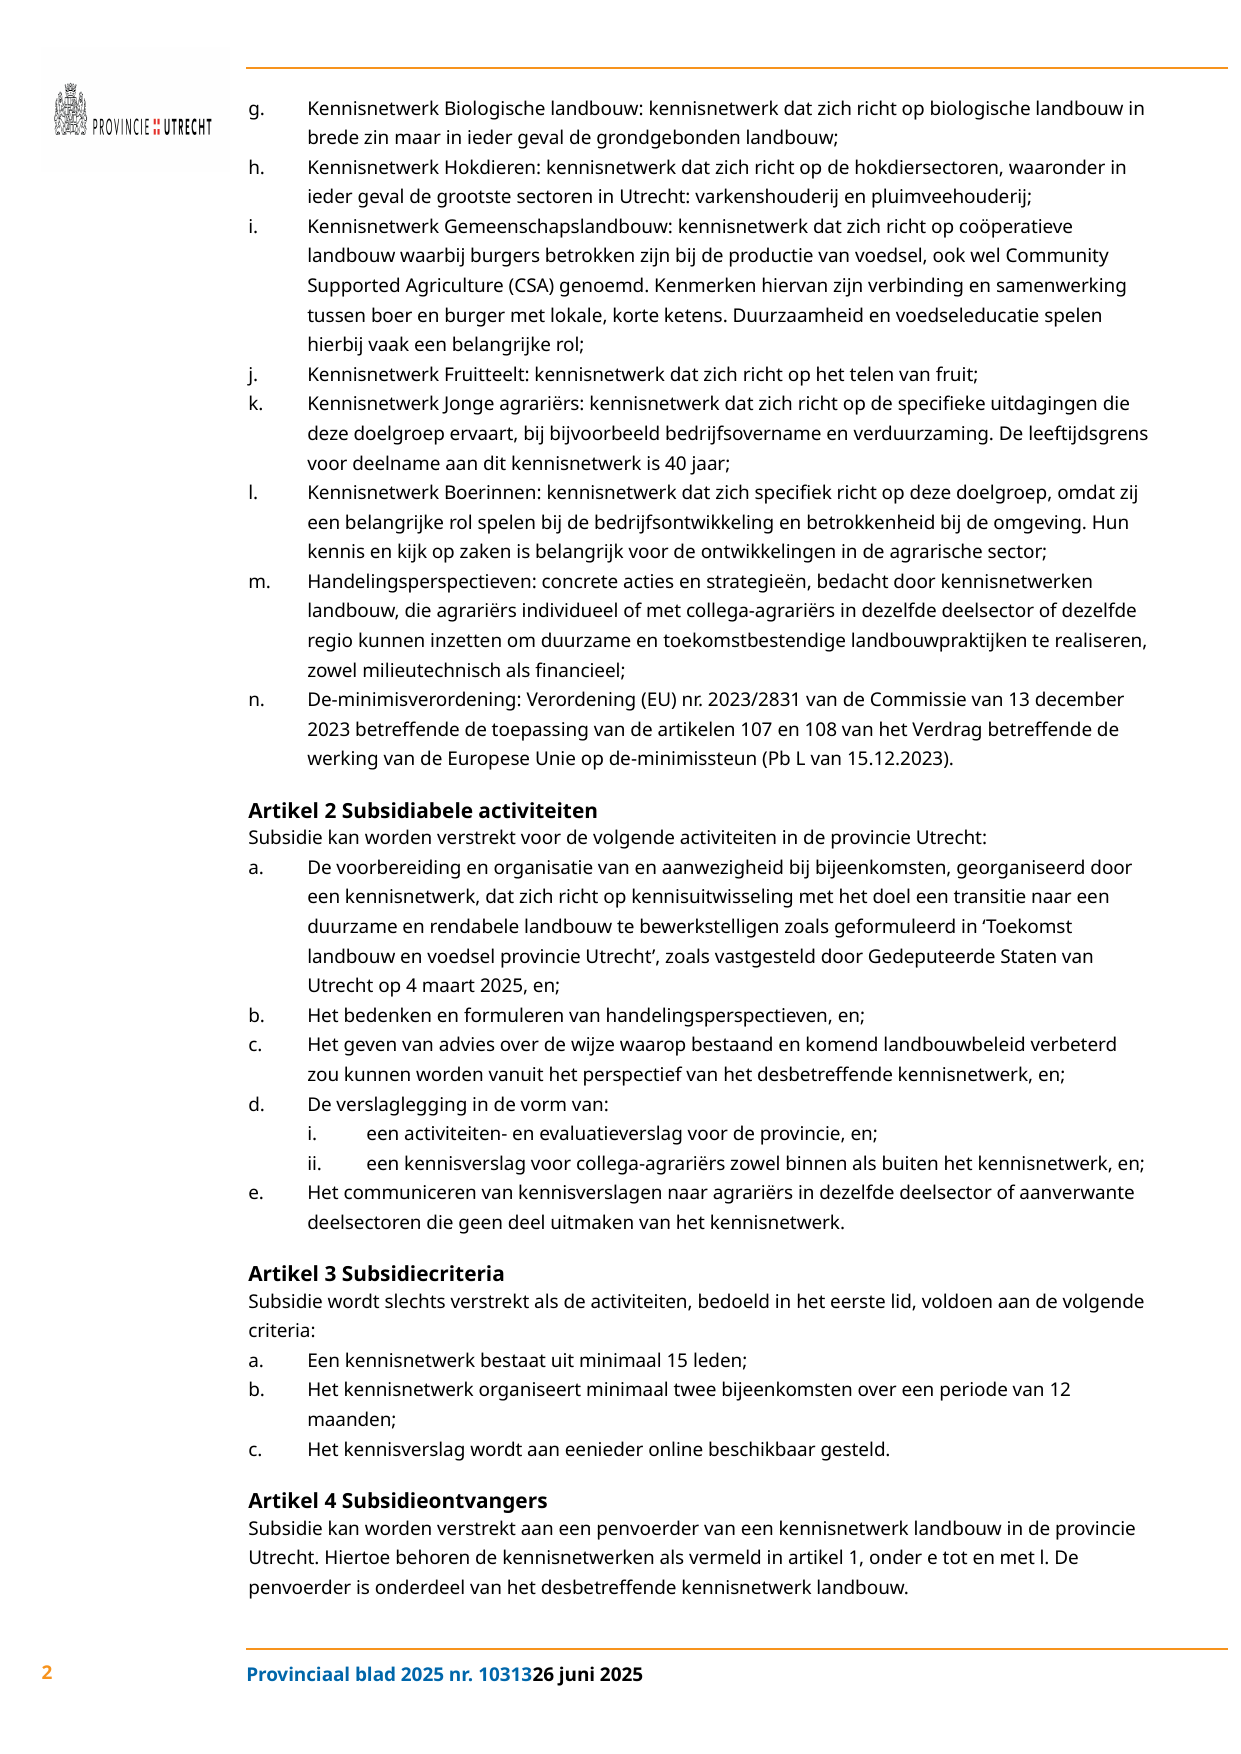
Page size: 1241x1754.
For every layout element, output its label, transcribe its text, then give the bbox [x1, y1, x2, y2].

list een activiteiten- en evaluatieverslag voor de provincie, en; [307, 1120, 1152, 1146]
list Het kennisverslag wordt aan eenieder online beschikbaar gesteld. [248, 1436, 1152, 1462]
picture [41, 47, 231, 172]
list Een kennisnetwerk bestaat uit minimaal 15 leden; [248, 1347, 1152, 1373]
text Artikel 2 Subsidiabele activiteiten [248, 796, 1152, 824]
text Subsidie kan worden verstrekt voor de volgende activiteiten in de provincie Utrecht: [248, 824, 1152, 850]
list Handelingsperspectieven: concrete acties en strategieën, bedacht door kennisnetwerken landbouw, die agrariërs individueel of met collega-agrariërs in dezelfde deelsector of dezelfde regio kunnen inzetten om duurzame en toekomstbestendige landbouwpraktijken te realiseren, zowel milieutechnisch als financieel; [248, 568, 1152, 683]
list De-minimisverordening: Verordening (EU) nr. 2023/2831 van de Commissie van 13 december 2023 betreffende de toepassing van de artikelen 107 en 108 van het Verdrag betreffende de werking van de Europese Unie op de-minimissteun (Pb L van 15.12.2023). [248, 686, 1152, 771]
list Kennisnetwerk Gemeenschapslandbouw: kennisnetwerk dat zich richt op coöperatieve landbouw waarbij burgers betrokken zijn bij de productie van voedsel, ook wel Community Supported Agriculture (CSA) genoemd. Kenmerken hiervan zijn verbinding en samenwerking tussen boer en burger met lokale, korte ketens. Duurzaamheid en voedseleducatie spelen hierbij vaak een belangrijke rol; [248, 213, 1152, 357]
list Het geven van advies over de wijze waarop bestaand en komend landbouwbeleid verbeterd zou kunnen worden vanuit het perspectief van het desbetreffende kennisnetwerk, en; [248, 1032, 1152, 1087]
list Kennisnetwerk Biologische landbouw: kennisnetwerk dat zich richt op biologische landbouw in brede zin maar in ieder geval de grondgebonden landbouw; [248, 95, 1152, 150]
list Het communiceren van kennisverslagen naar agrariërs in dezelfde deelsector of aanverwante deelsectoren die geen deel uitmaken van het kennisnetwerk. [248, 1179, 1152, 1235]
list Kennisnetwerk Hokdieren: kennisnetwerk dat zich richt op de hokdiersectoren, waaronder in ieder geval de grootste sectoren in Utrecht: varkenshouderij en pluimveehouderij; [248, 154, 1152, 209]
text Artikel 3 Subsidiecriteria [248, 1259, 1152, 1288]
list Kennisnetwerk Fruitteelt: kennisnetwerk dat zich richt op het telen van fruit; [248, 361, 1152, 387]
list Kennisnetwerk Jonge agrariërs: kennisnetwerk dat zich richt op de specifieke uitdagingen die deze doelgroep ervaart, bij bijvoorbeeld bedrijfsovername en verduurzaming. De leeftijdsgrens voor deelname aan dit kennisnetwerk is 40 jaar; [248, 391, 1152, 476]
text Artikel 4 Subsidieontvangers [248, 1486, 1152, 1515]
text Subsidie wordt slechts verstrekt als de activiteiten, bedoeld in het eerste lid, voldoen aan de volgende criteria: [248, 1288, 1152, 1343]
list De voorbereiding en organisatie van en aanwezigheid bij bijeenkomsten, georganiseerd door een kennisnetwerk, dat zich richt op kennisuitwisseling met het doel een transitie naar een duurzame en rendabele landbouw te bewerkstelligen zoals geformuleerd in ‘Toekomst landbouw en voedsel provincie Utrecht’, zoals vastgesteld door Gedeputeerde Staten van Utrecht op 4 maart 2025, en; [248, 854, 1152, 998]
list een kennisverslag voor collega-agrariërs zowel binnen als buiten het kennisnetwerk, en; [307, 1150, 1152, 1176]
list Kennisnetwerk Boerinnen: kennisnetwerk dat zich specifiek richt op deze doelgroep, omdat zij een belangrijke rol spelen bij de bedrijfsontwikkeling en betrokkenheid bij de omgeving. Hun kennis en kijk op zaken is belangrijk voor de ontwikkelingen in de agrarische sector; [248, 479, 1152, 564]
list Het bedenken en formuleren van handelingsperspectieven, en; [248, 1002, 1152, 1028]
text Subsidie kan worden verstrekt aan een penvoerder van een kennisnetwerk landbouw in de provincie Utrecht. Hiertoe behoren de kennisnetwerken als vermeld in artikel 1, onder e tot en met l. De penvoerder is onderdeel van het desbetreffende kennisnetwerk landbouw. [248, 1515, 1152, 1599]
list Het kennisnetwerk organiseert minimaal twee bijeenkomsten over een periode van 12 maanden; [248, 1377, 1152, 1432]
list De verslaglegging in de vorm van: [248, 1091, 1152, 1116]
